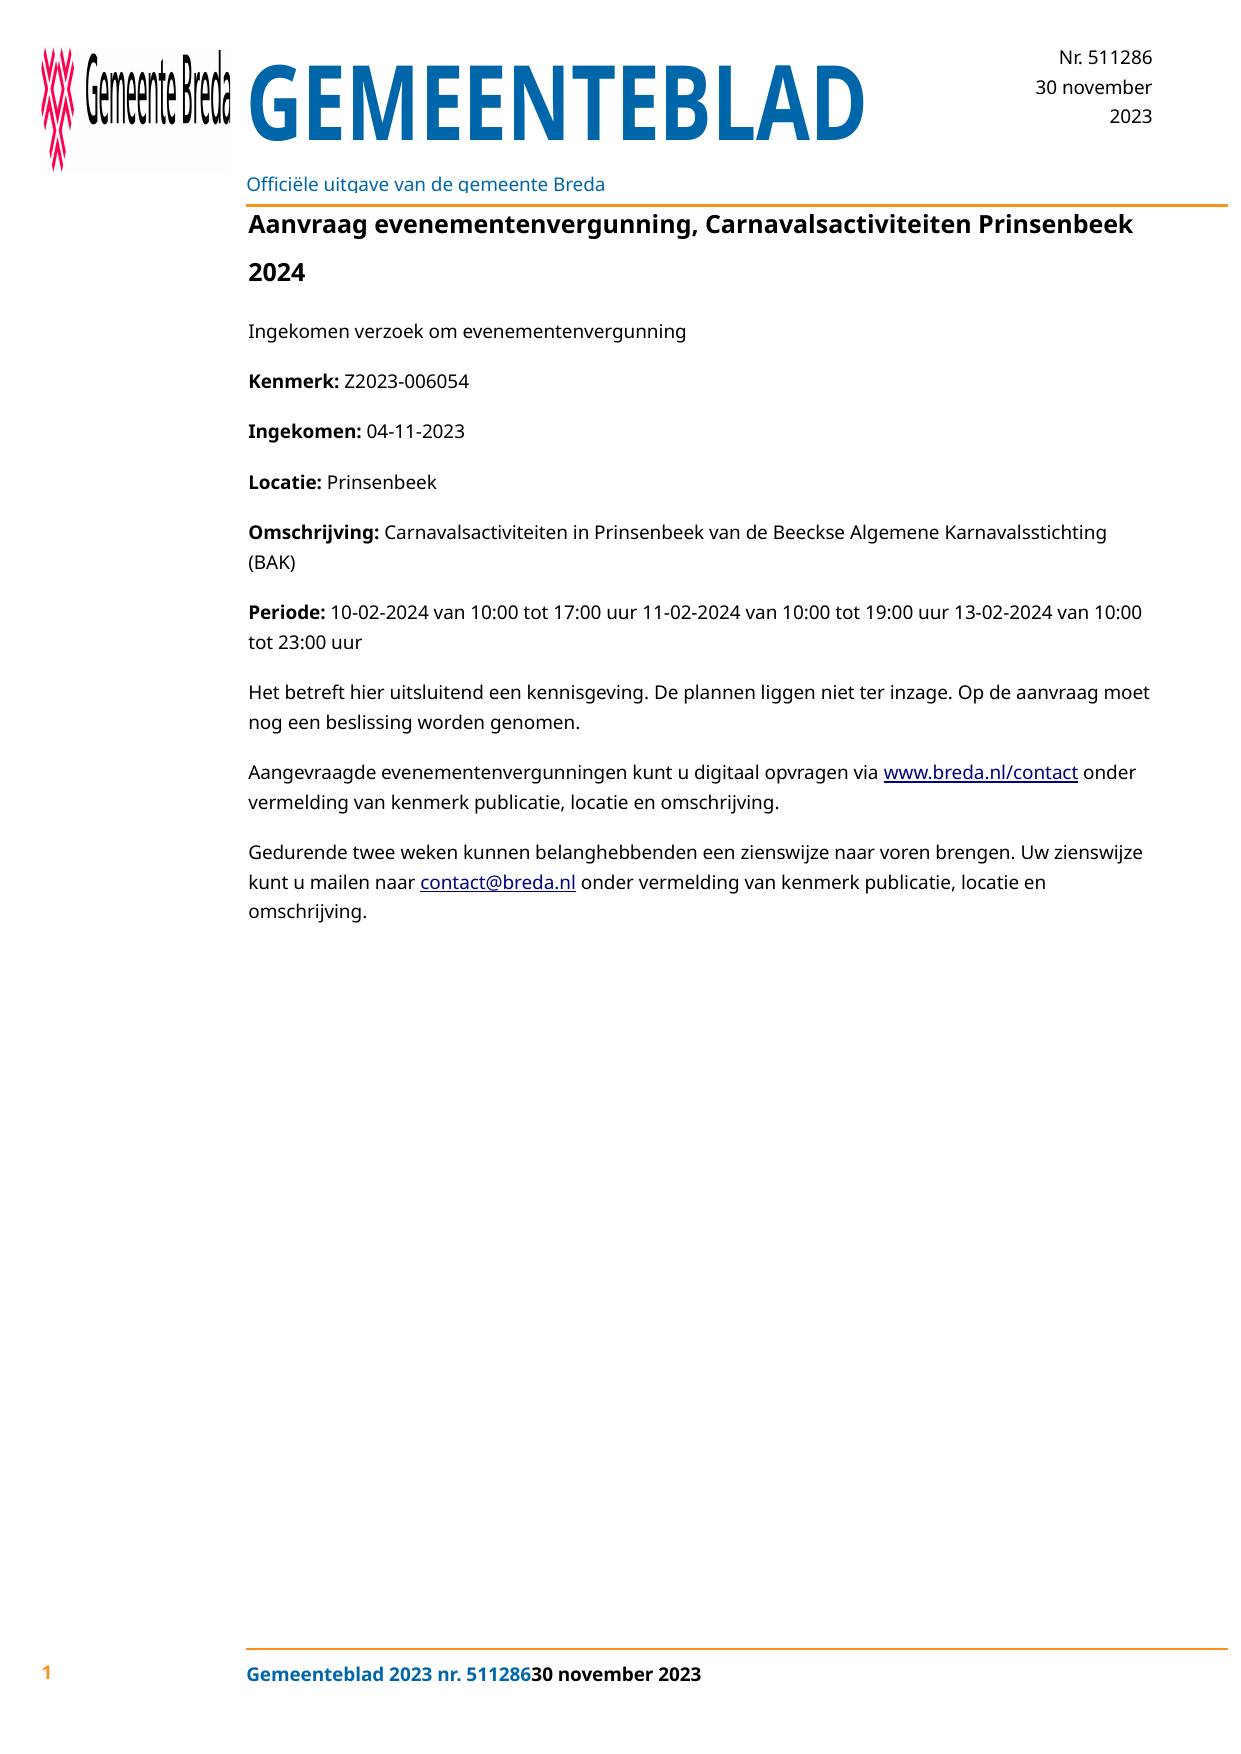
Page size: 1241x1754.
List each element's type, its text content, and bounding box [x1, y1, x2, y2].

text Kenmerk: Z2023-006054 [248, 368, 1152, 394]
text Aangevraagde evenementenvergunningen kunt u digitaal opvragen via www.breda.nl/contact onder vermelding van kenmerk publicatie, locatie en omschrijving. [248, 759, 1152, 815]
text Ingekomen: 04-11-2023 [248, 419, 1152, 444]
text Het betreft hier uitsluitend een kennisgeving. De plannen liggen niet ter inzage. Op de aanvraag moet nog een beslissing worden genomen. [248, 679, 1152, 735]
picture [41, 47, 231, 172]
text Omschrijving: Carnavalsactiviteiten in Prinsenbeek van de Beeckse Algemene Karnavalsstichting (BAK) [248, 519, 1152, 575]
text Ingekomen verzoek om evenementenvergunning [248, 318, 1152, 344]
text Gedurende twee weken kunnen belanghebbenden een zienswijze naar voren brengen. Uw zienswijze kunt u mailen naar contact@breda.nl onder vermelding van kenmerk publicatie, locatie en omschrijving. [248, 839, 1152, 924]
text Aanvraag evenementenvergunning, Carnavalsactiviteiten Prinsenbeek 2024 [248, 207, 1152, 288]
text Locatie: Prinsenbeek [248, 469, 1152, 495]
text Periode: 10-02-2024 van 10:00 tot 17:00 uur 11-02-2024 van 10:00 tot 19:00 uur 13-02-2024 van 10:00 tot 23:00 uur [248, 599, 1152, 655]
